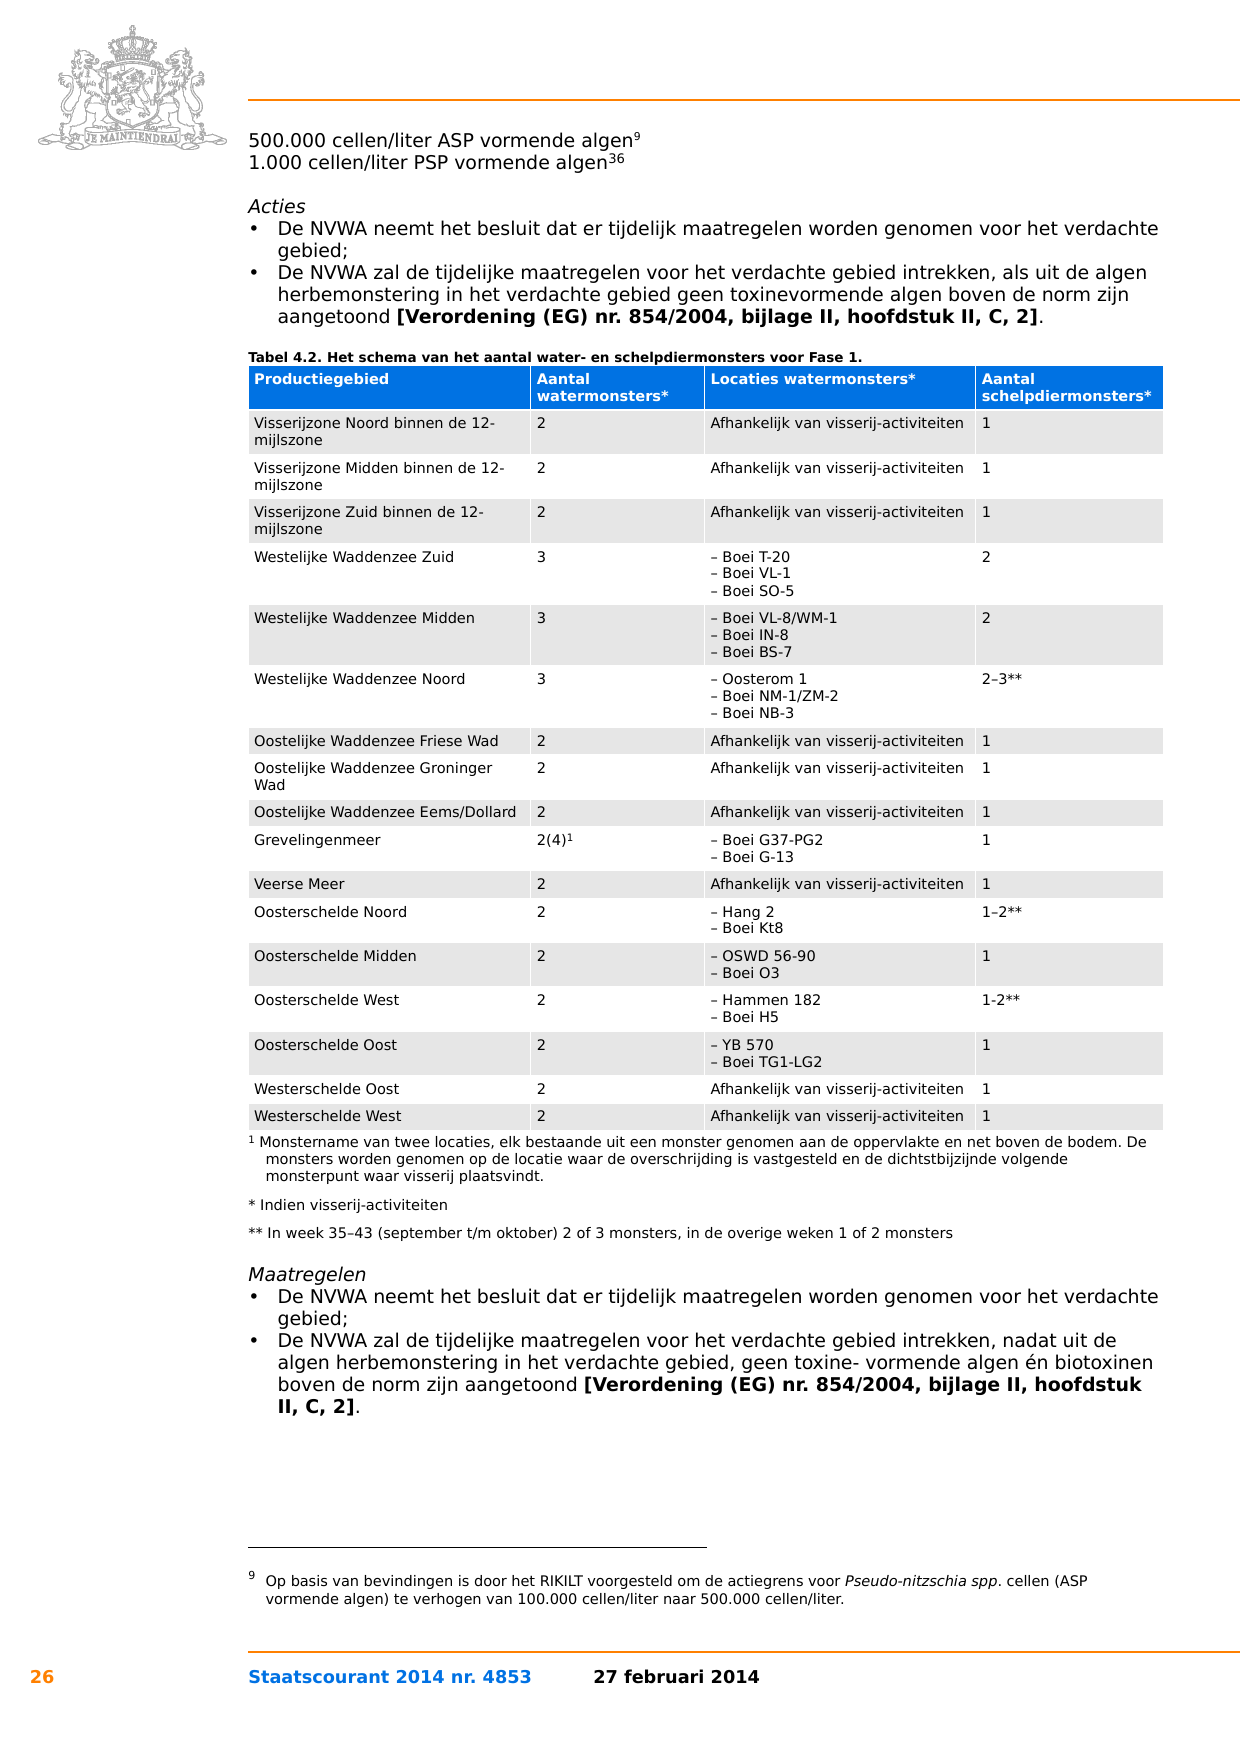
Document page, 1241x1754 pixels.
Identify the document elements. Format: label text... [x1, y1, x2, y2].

table_cell 1 [976, 1104, 1163, 1130]
text Op basis van bevindingen is door het RIKILT voorgesteld om de actiegrens voor Pseudo-nitzschia spp. cellen (ASP vormende algen) te verhogen van 100.000 cellen/liter naar 500.000 cellen/liter. [248, 1569, 1163, 1608]
table_cell Oosterschelde Midden [249, 943, 530, 986]
table_cell 1-2** [976, 988, 1163, 1031]
subtitle Maatregelen [248, 1264, 1163, 1286]
text 1.000 cellen/liter PSP vormende algen36 [248, 152, 1163, 174]
table_cell Visserijzone Zuid binnen de 12-mijlszone [249, 499, 530, 543]
table_cell 1 [976, 1032, 1163, 1075]
table_cell 2 [531, 943, 704, 986]
table_cell Afhankelijk van visserij-activiteiten [705, 800, 975, 826]
table_cell Locaties watermonsters* [705, 366, 975, 409]
table_cell 2 [531, 455, 704, 498]
table_cell 2 [531, 728, 704, 754]
table_cell Afhankelijk van visserij-activiteiten [705, 455, 975, 498]
table_cell 1 [976, 755, 1163, 798]
table_cell 1 [976, 728, 1163, 754]
table_cell – Hang 2 – Boei Kt8 [705, 899, 975, 942]
text • De NVWA neemt het besluit dat er tijdelijk maatregelen worden genomen voor het verdachte gebied; [248, 218, 1163, 262]
table_cell 2 [976, 605, 1163, 665]
table_cell 3 [531, 666, 704, 727]
table_cell 3 [531, 544, 704, 604]
table_cell Oostelijke Waddenzee Eems/Dollard [249, 800, 530, 826]
table_cell – Boei G37-PG2 – Boei G-13 [705, 827, 975, 870]
table_cell Westelijke Waddenzee Zuid [249, 544, 530, 604]
table_cell 1 [976, 1076, 1163, 1103]
table_cell 2 [531, 499, 704, 543]
table_cell 2 [531, 899, 704, 942]
table_cell Afhankelijk van visserij-activiteiten [705, 871, 975, 898]
table_cell Visserijzone Noord binnen de 12-mijlszone [249, 411, 530, 454]
table_cell 2 [531, 755, 704, 798]
table_cell Westelijke Waddenzee Noord [249, 666, 530, 727]
picture [38, 25, 227, 150]
table_cell 1 Monstername van twee locaties, elk bestaande uit een monster genomen aan de oppervlakte en net boven de bodem. De monsters worden genomen op de locatie waar de overschrijding is vastgesteld en de dichtstbijzijnde volgende monsterpunt waar visserij plaatsvindt. * Indien visserij-activiteiten ** In week 35–43 (september t/m oktober) 2 of 3 monsters, in de overige weken 1 of 2 monsters [248, 1131, 1163, 1242]
subtitle Acties [248, 196, 1163, 218]
table_cell Oosterschelde West [249, 988, 530, 1031]
table_cell 2 [531, 871, 704, 898]
table_cell 3 [531, 605, 704, 665]
table_cell 1 [976, 800, 1163, 826]
table_cell Afhankelijk van visserij-activiteiten [705, 499, 975, 543]
table_cell 1–2** [976, 899, 1163, 942]
table_cell Productiegebied [249, 366, 530, 409]
table_cell 1 [976, 827, 1163, 870]
table_cell 2(4)1 [531, 827, 704, 870]
table_cell Westerschelde Oost [249, 1076, 530, 1103]
table_cell 1 [976, 455, 1163, 498]
table_cell 2 [531, 1076, 704, 1103]
table_cell 2 [531, 1032, 704, 1075]
table_cell Westelijke Waddenzee Midden [249, 605, 530, 665]
table_cell Grevelingenmeer [249, 827, 530, 870]
table_cell 1 [976, 943, 1163, 986]
table_cell Oosterschelde Oost [249, 1032, 530, 1075]
table_cell Veerse Meer [249, 871, 530, 898]
table_cell – OSWD 56-90 – Boei O3 [705, 943, 975, 986]
table_cell 2 [531, 1104, 704, 1130]
table_cell Oostelijke Waddenzee Groninger Wad [249, 755, 530, 798]
table_cell 1 [976, 871, 1163, 898]
table_cell Westerschelde West [249, 1104, 530, 1130]
table_cell 2 [531, 988, 704, 1031]
table_cell Oostelijke Waddenzee Friese Wad [249, 728, 530, 754]
table_cell Afhankelijk van visserij-activiteiten [705, 755, 975, 798]
table_cell 2–3** [976, 666, 1163, 727]
table_cell Afhankelijk van visserij-activiteiten [705, 1104, 975, 1130]
table_cell 1 [976, 411, 1163, 454]
table_cell Visserijzone Midden binnen de 12-mijlszone [249, 455, 530, 498]
table_header Tabel 4.2. Het schema van het aantal water- en schelpdiermonsters voor Fase 1. [248, 350, 1163, 365]
table_cell 2 [531, 800, 704, 826]
table_cell – Boei T-20 – Boei VL-1 – Boei SO-5 [705, 544, 975, 604]
table_cell 2 [976, 544, 1163, 604]
table_cell Afhankelijk van visserij-activiteiten [705, 728, 975, 754]
table_cell Afhankelijk van visserij-activiteiten [705, 411, 975, 454]
table_cell Oosterschelde Noord [249, 899, 530, 942]
text 500.000 cellen/liter ASP vormende algen [248, 130, 1163, 152]
table_cell – YB 570 – Boei TG1-LG2 [705, 1032, 975, 1075]
table_cell 2 [531, 411, 704, 454]
table_cell Afhankelijk van visserij-activiteiten [705, 1076, 975, 1103]
table_cell 1 [976, 499, 1163, 543]
text • De NVWA zal de tijdelijke maatregelen voor het verdachte gebied intrekken, als uit de algen herbemonstering in het verdachte gebied geen toxinevormende algen boven de norm zijn aangetoond [Verordening (EG) nr. 854/2004, bijlage II, hoofdstuk II, C, 2]. [248, 262, 1163, 328]
table_cell Aantal watermonsters* [531, 366, 704, 409]
table_cell – Hammen 182 – Boei H5 [705, 988, 975, 1031]
text • De NVWA neemt het besluit dat er tijdelijk maatregelen worden genomen voor het verdachte gebied; [248, 1286, 1163, 1330]
table_cell – Oosterom 1 – Boei NM-1/ZM-2 – Boei NB-3 [705, 666, 975, 727]
text • De NVWA zal de tijdelijke maatregelen voor het verdachte gebied intrekken, nadat uit de algen herbemonstering in het verdachte gebied, geen toxine- vormende algen én biotoxinen boven de norm zijn aangetoond [Verordening (EG) nr. 854/2004, bijlage II, hoofdstuk II, C, 2]. [248, 1330, 1163, 1418]
table_cell – Boei VL-8/WM-1 – Boei IN-8 – Boei BS-7 [705, 605, 975, 665]
table_cell Aantal schelpdiermonsters* [976, 366, 1163, 409]
